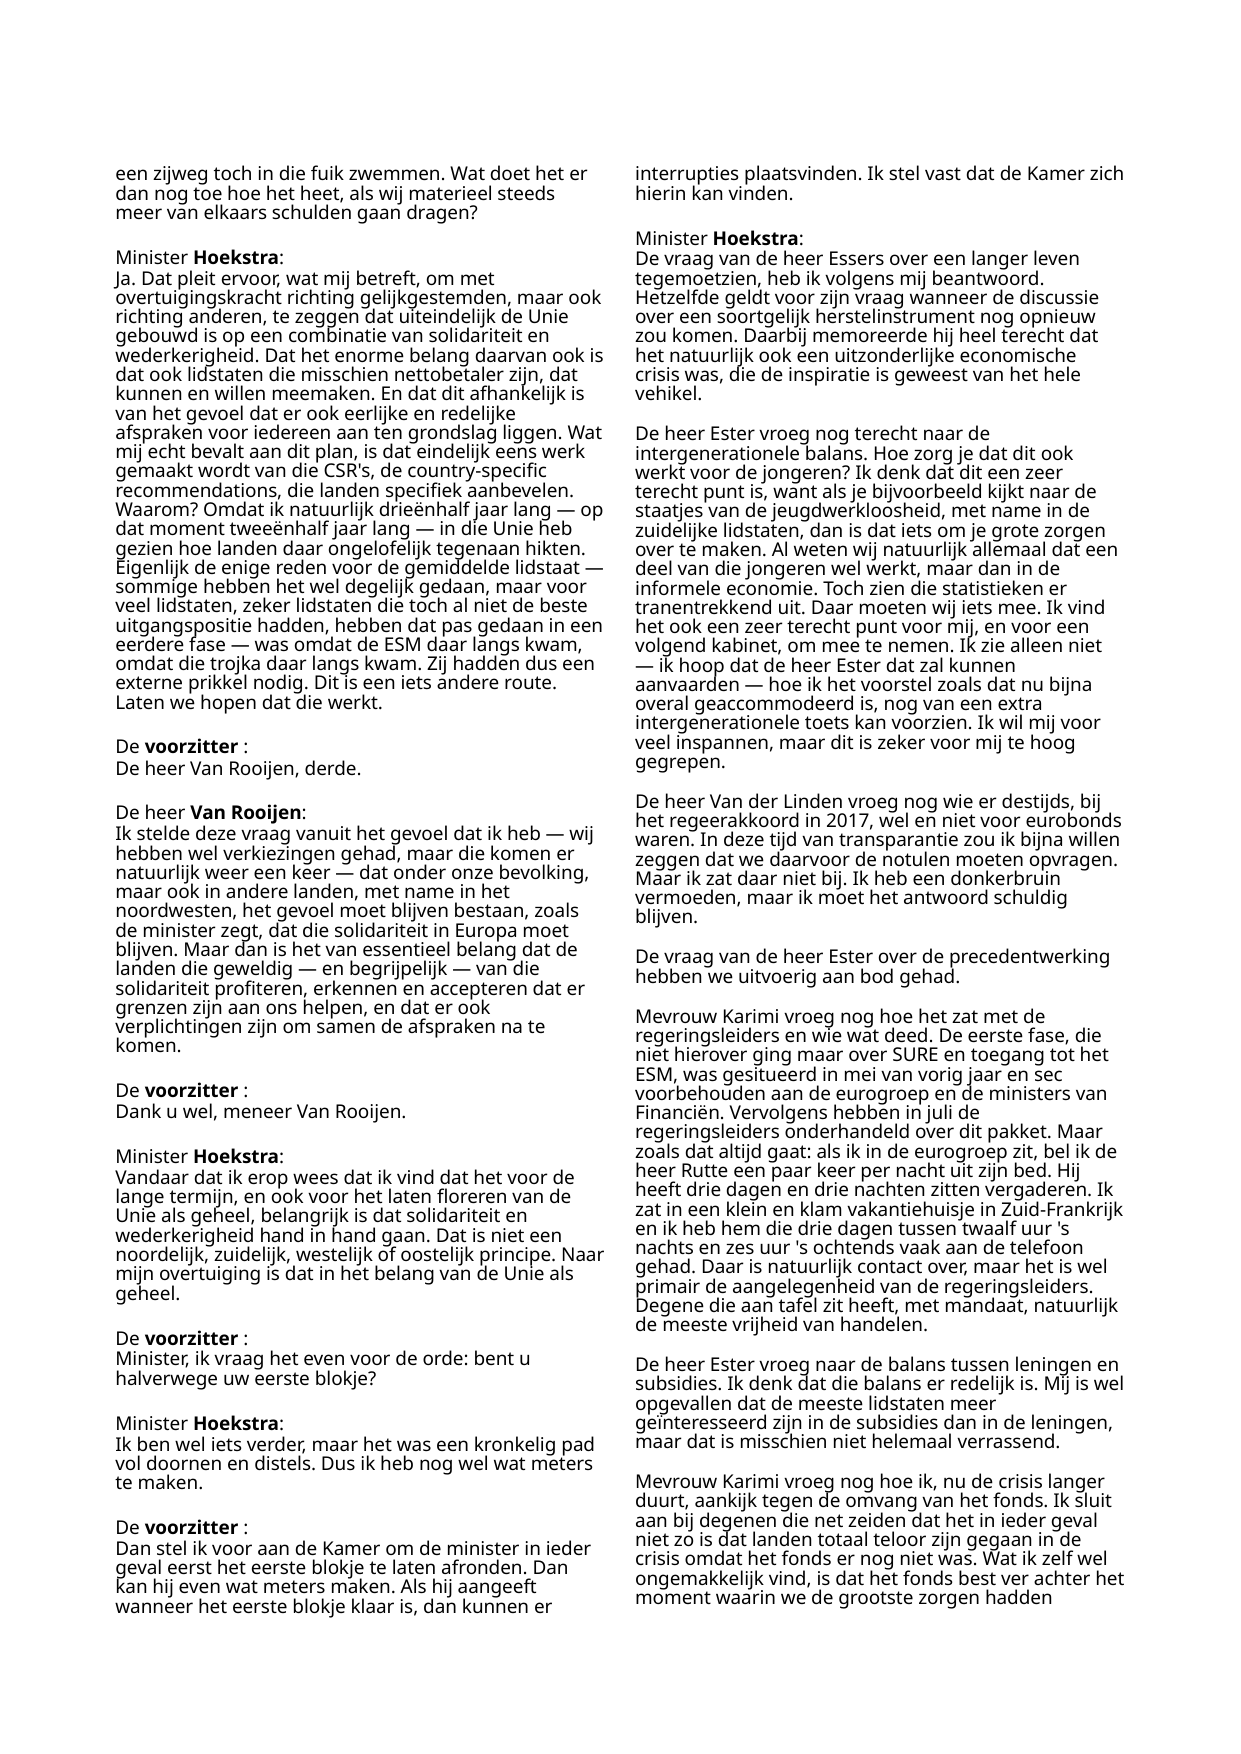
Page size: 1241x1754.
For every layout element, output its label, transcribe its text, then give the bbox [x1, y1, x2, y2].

text De voorzitter : [115, 734, 605, 759]
text Ik ben wel iets verder, maar het was een kronkelig pad vol doornen en distels. Dus ik heb nog wel wat meters te maken. [115, 1436, 605, 1493]
text interrupties plaatsvinden. Ik stel vast dat de Kamer zich hierin kan vinden. [635, 165, 1125, 204]
text Mevrouw Karimi vroeg nog hoe het zat met de regeringsleiders en wie wat deed. De eerste fase, die niet hierover ging maar over SURE en toegang tot het ESM, was gesitueerd in mei van vorig jaar en sec voorbehouden aan de eurogroep en de ministers van Financiën. Vervolgens hebben in juli de regeringsleiders onderhandeld over dit pakket. Maar zoals dat altijd gaat: als ik in de eurogroep zit, bel ik de heer Rutte een paar keer per nacht uit zijn bed. Hij heeft drie dagen en drie nachten zitten vergaderen. Ik zat in een klein en klam vakantiehuisje in Zuid-Frankrijk en ik heb hem die drie dagen tussen twaalf uur 's nachts en zes uur 's ochtends vaak aan de telefoon gehad. Daar is natuurlijk contact over, maar het is wel primair de aangelegenheid van de regeringsleiders. Degene die aan tafel zit heeft, met mandaat, natuurlijk de meeste vrijheid van handelen. [635, 1008, 1125, 1335]
text Dan stel ik voor aan de Kamer om de minister in ieder geval eerst het eerste blokje te laten afronden. Dan kan hij even wat meters maken. Als hij aangeeft wanneer het eerste blokje klaar is, dan kunnen er [115, 1540, 605, 1617]
text Minister Hoekstra: [115, 1410, 605, 1436]
text Minister Hoekstra: [635, 225, 1125, 250]
text Mevrouw Karimi vroeg nog hoe ik, nu de crisis langer duurt, aankijk tegen de omvang van het fonds. Ik sluit aan bij degenen die net zeiden dat het in ieder geval niet zo is dat landen totaal teloor zijn gegaan in de crisis omdat het fonds er nog niet was. Wat ik zelf wel ongemakkelijk vind, is dat het fonds best ver achter het moment waarin we de grootste zorgen hadden [635, 1473, 1125, 1608]
text Vandaar dat ik erop wees dat ik vind dat het voor de lange termijn, en ook voor het laten floreren van de Unie als geheel, belangrijk is dat solidariteit en wederkerigheid hand in hand gaan. Dat is niet een noordelijk, zuidelijk, westelijk of oostelijk principe. Naar mijn overtuiging is dat in het belang van de Unie als geheel. [115, 1169, 605, 1304]
text Ik stelde deze vraag vanuit het gevoel dat ik heb — wij hebben wel verkiezingen gehad, maar die komen er natuurlijk weer een keer — dat onder onze bevolking, maar ook in andere landen, met name in het noordwesten, het gevoel moet blijven bestaan, zoals de minister zegt, dat die solidariteit in Europa moet blijven. Maar dan is het van essentieel belang dat de landen die geweldig — en begrijpelijk — van die solidariteit profiteren, erkennen en accepteren dat er grenzen zijn aan ons helpen, en dat er ook verplichtingen zijn om samen de afspraken na te komen. [115, 825, 605, 1057]
text Minister, ik vraag het even voor de orde: bent u halverwege uw eerste blokje? [115, 1350, 605, 1389]
text een zijweg toch in die fuik zwemmen. Wat doet het er dan nog toe hoe het heet, als wij materieel steeds meer van elkaars schulden gaan dragen? [115, 165, 605, 223]
text De heer Ester vroeg naar de balans tussen leningen en subsidies. Ik denk dat die balans er redelijk is. Mij is wel opgevallen dat de meeste lidstaten meer geïnteresseerd zijn in de subsidies dan in de leningen, maar dat is misschien niet helemaal verrassend. [635, 1356, 1125, 1452]
text De heer Van Rooijen: [115, 799, 605, 825]
text De heer Van der Linden vroeg nog wie er destijds, bij het regeerakkoord in 2017, wel en niet voor eurobonds waren. In deze tijd van transparantie zou ik bijna willen zeggen dat we daarvoor de notulen moeten opvragen. Maar ik zat daar niet bij. Ik heb een donkerbruin vermoeden, maar ik moet het antwoord schuldig blijven. [635, 793, 1125, 928]
text De vraag van de heer Ester over de precedentwerking hebben we uitvoerig aan bod gehad. [635, 948, 1125, 987]
text De voorzitter : [115, 1077, 605, 1103]
text Minister Hoekstra: [115, 1143, 605, 1169]
text Ja. Dat pleit ervoor, wat mij betreft, om met overtuigingskracht richting gelijkgestemden, maar ook richting anderen, te zeggen dat uiteindelijk de Unie gebouwd is op een combinatie van solidariteit en wederkerigheid. Dat het enorme belang daarvan ook is dat ook lidstaten die misschien nettobetaler zijn, dat kunnen en willen meemaken. En dat dit afhankelijk is van het gevoel dat er ook eerlijke en redelijke afspraken voor iedereen aan ten grondslag liggen. Wat mij echt bevalt aan dit plan, is dat eindelijk eens werk gemaakt wordt van die CSR's, de country-specific recommendations, die landen specifiek aanbevelen. Waarom? Omdat ik natuurlijk drieënhalf jaar lang — op dat moment tweeënhalf jaar lang — in die Unie heb gezien hoe landen daar ongelofelijk tegenaan hikten. Eigenlijk de enige reden voor de gemiddelde lidstaat — sommige hebben het wel degelijk gedaan, maar voor veel lidstaten, zeker lidstaten die toch al niet de beste uitgangspositie hadden, hebben dat pas gedaan in een eerdere fase — was omdat de ESM daar langs kwam, omdat die trojka daar langs kwam. Zij hadden dus een externe prikkel nodig. Dit is een iets andere route. Laten we hopen dat die werkt. [115, 270, 605, 713]
text De vraag van de heer Essers over een langer leven tegemoetzien, heb ik volgens mij beantwoord. Hetzelfde geldt voor zijn vraag wanneer de discussie over een soortgelijk herstelinstrument nog opnieuw zou komen. Daarbij memoreerde hij heel terecht dat het natuurlijk ook een uitzonderlijke economische crisis was, die de inspiratie is geweest van het hele vehikel. [635, 250, 1125, 404]
text Dank u wel, meneer Van Rooijen. [115, 1103, 605, 1122]
text De voorzitter : [115, 1514, 605, 1540]
text Minister Hoekstra: [115, 244, 605, 270]
text De voorzitter : [115, 1325, 605, 1350]
text De heer Ester vroeg nog terecht naar de intergenerationele balans. Hoe zorg je dat dit ook werkt voor de jongeren? Ik denk dat dit een zeer terecht punt is, want als je bijvoorbeeld kijkt naar de staatjes van de jeugdwerkloosheid, met name in de zuidelijke lidstaten, dan is dat iets om je grote zorgen over te maken. Al weten wij natuurlijk allemaal dat een deel van die jongeren wel werkt, maar dan in de informele economie. Toch zien die statistieken er tranentrekkend uit. Daar moeten wij iets mee. Ik vind het ook een zeer terecht punt voor mij, en voor een volgend kabinet, om mee te nemen. Ik zie alleen niet — ik hoop dat de heer Ester dat zal kunnen aanvaarden — hoe ik het voorstel zoals dat nu bijna overal geaccommodeerd is, nog van een extra intergenerationele toets kan voorzien. Ik wil mij voor veel inspannen, maar dit is zeker voor mij te hoog gegrepen. [635, 425, 1125, 772]
text De heer Van Rooijen, derde. [115, 759, 605, 779]
